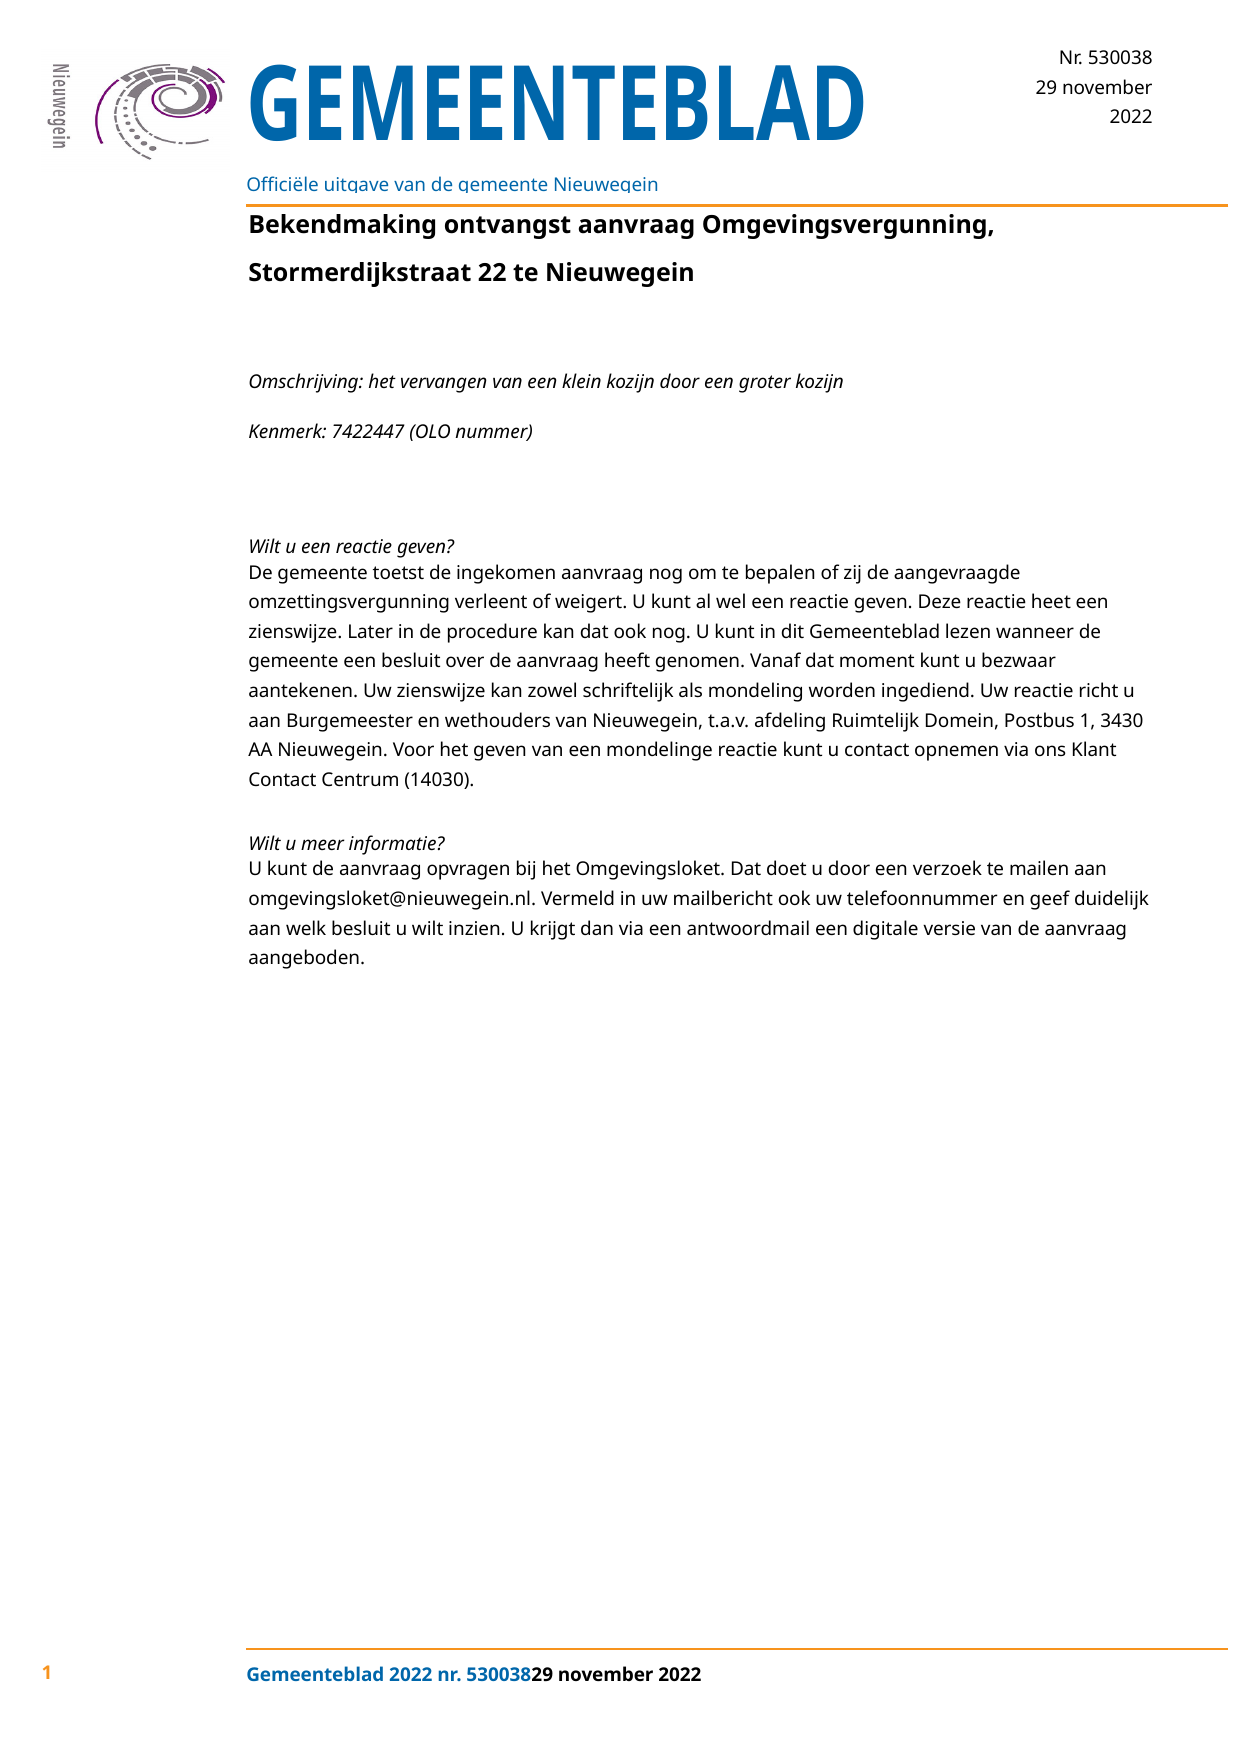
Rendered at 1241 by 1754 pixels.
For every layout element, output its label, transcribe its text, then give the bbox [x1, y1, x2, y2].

text Wilt u een reactie geven? [248, 533, 1152, 559]
text Wilt u meer informatie? [248, 830, 1152, 856]
text U kunt de aanvraag opvragen bij het Omgevingsloket. Dat doet u door een verzoek te mailen aan omgevingsloket@nieuwegein.nl. Vermeld in uw mailbericht ook uw telefoonnummer en geef duidelijk aan welk besluit u wilt inzien. U krijgt dan via een antwoordmail een digitale versie van de aanvraag aangeboden. [248, 856, 1152, 970]
text Bekendmaking ontvangst aanvraag Omgevingsvergunning, Stormerdijkstraat 22 te Nieuwegein [248, 207, 1152, 288]
text Kenmerk: 7422447 (OLO nummer) [248, 419, 1152, 444]
text Omschrijving: het vervangen van een klein kozijn door een groter kozijn [248, 368, 1152, 394]
picture [41, 47, 231, 172]
text De gemeente toetst de ingekomen aanvraag nog om te bepalen of zij de aangevraagde omzettingsvergunning verleent of weigert. U kunt al wel een reactie geven. Deze reactie heet een zienswijze. Later in de procedure kan dat ook nog. U kunt in dit Gemeenteblad lezen wanneer de gemeente een besluit over de aanvraag heeft genomen. Vanaf dat moment kunt u bezwaar aantekenen. Uw zienswijze kan zowel schriftelijk als mondeling worden ingediend. Uw reactie richt u aan Burgemeester en wethouders van Nieuwegein, t.a.v. afdeling Ruimtelijk Domein, Postbus 1, 3430 AA Nieuwegein. Voor het geven van een mondelinge reactie kunt u contact opnemen via ons Klant Contact Centrum (14030). [248, 559, 1152, 792]
